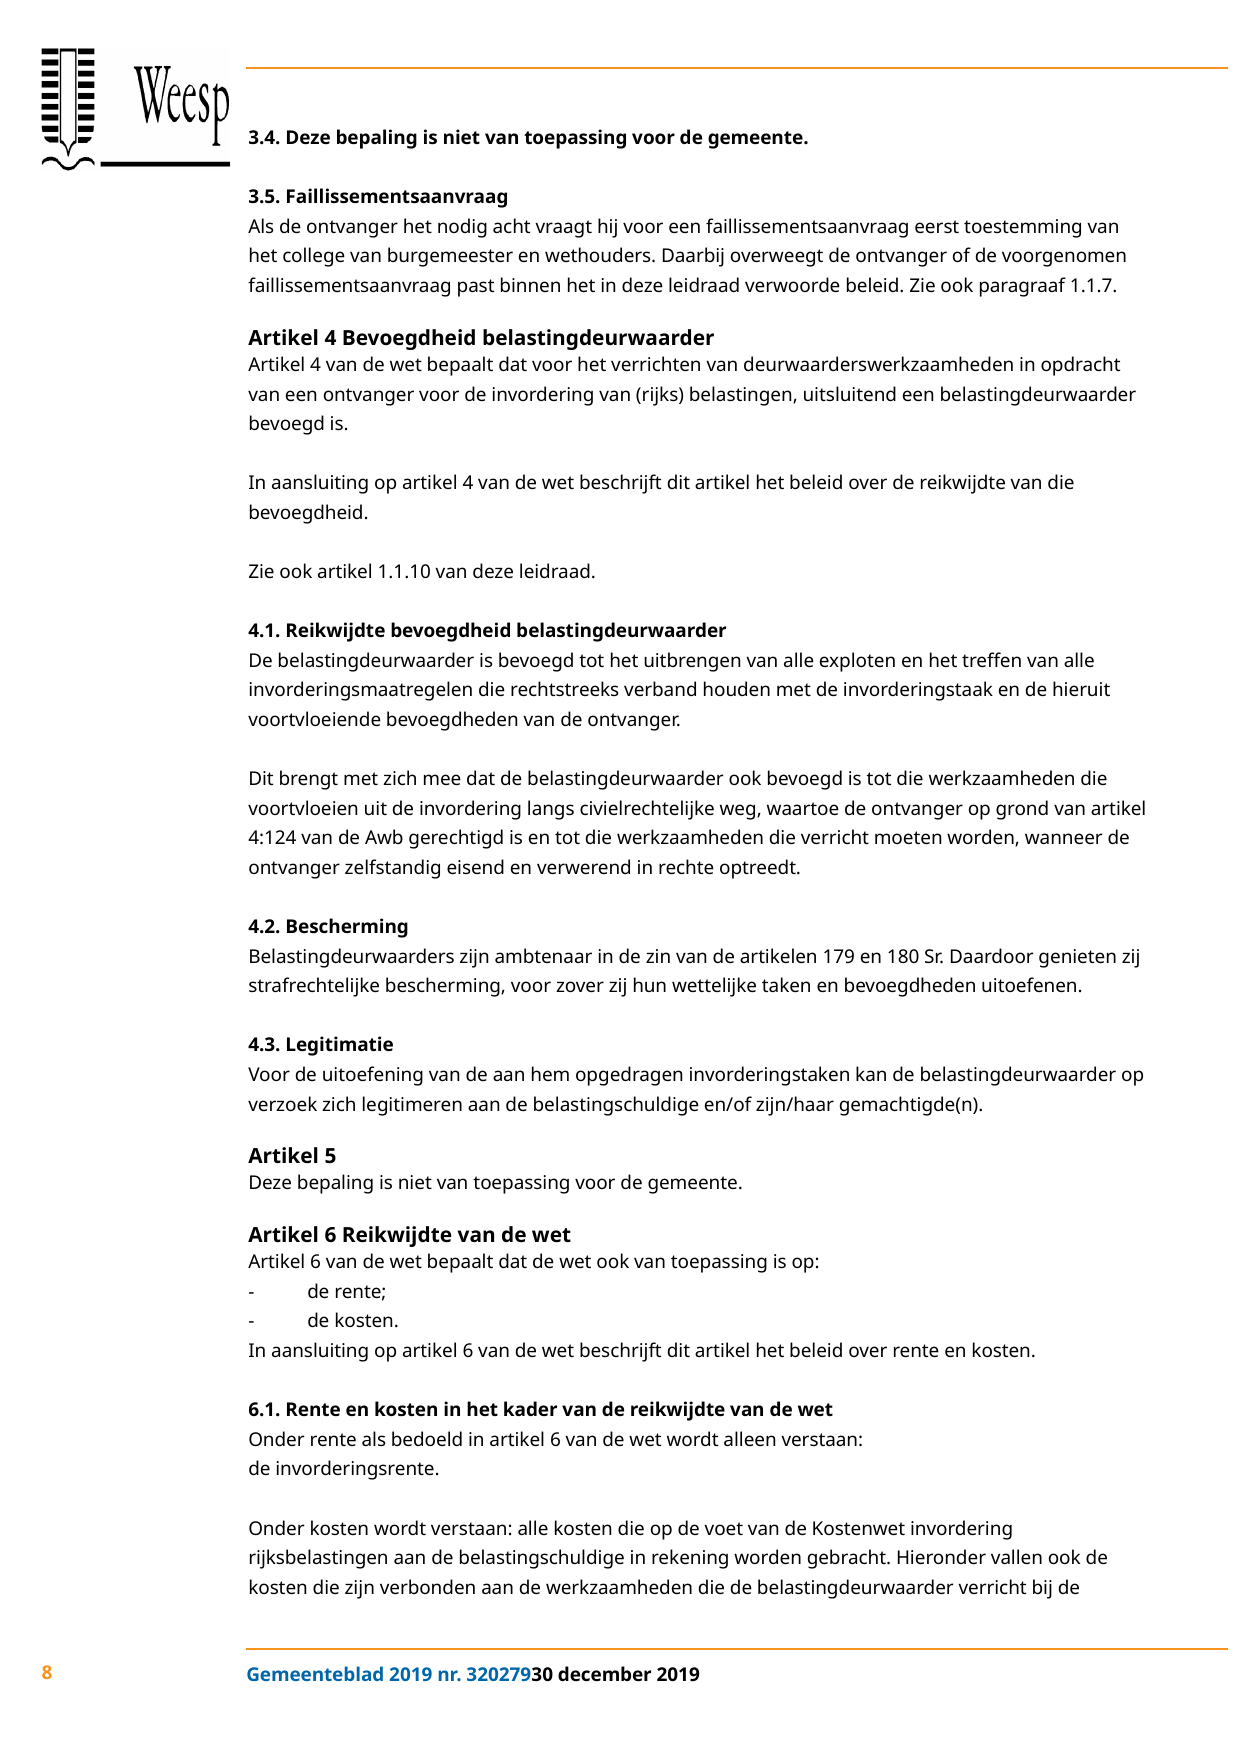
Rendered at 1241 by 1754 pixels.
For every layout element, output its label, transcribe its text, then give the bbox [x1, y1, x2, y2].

text 4.2. Bescherming [248, 913, 1152, 939]
text Deze bepaling is niet van toepassing voor de gemeente. [248, 1169, 1152, 1195]
text Als de ontvanger het nodig acht vraagt hij voor een faillissementsaanvraag eerst toestemming van het college van burgemeester en wethouders. Daarbij overweegt de ontvanger of de voorgenomen faillissementsaanvraag past binnen het in deze leidraad verwoorde beleid. Zie ook paragraaf 1.1.7. [248, 213, 1152, 298]
text de invorderingsrente. [248, 1456, 1152, 1481]
text 3.5. Faillissementsaanvraag [248, 183, 1152, 209]
text Dit brengt met zich mee dat de belastingdeurwaarder ook bevoegd is tot die werkzaamheden die voortvloeien uit de invordering langs civielrechtelijke weg, waartoe de ontvanger op grond van artikel 4:124 van de Awb gerechtigd is en tot die werkzaamheden die verricht moeten worden, wanneer de ontvanger zelfstandig eisend en verwerend in rechte optreedt. [248, 765, 1152, 880]
text Voor de uitoefening van de aan hem opgedragen invorderingstaken kan de belastingdeurwaarder op verzoek zich legitimeren aan de belastingschuldige en/of zijn/haar gemachtigde(n). [248, 1061, 1152, 1116]
list de kosten. [248, 1308, 1152, 1333]
list de rente; [248, 1278, 1152, 1304]
text In aansluiting op artikel 4 van de wet beschrijft dit artikel het beleid over de reikwijdte van die bevoegdheid. [248, 469, 1152, 525]
text Onder rente als bedoeld in artikel 6 van de wet wordt alleen verstaan: [248, 1426, 1152, 1452]
text 6.1. Rente en kosten in het kader van de reikwijdte van de wet [248, 1396, 1152, 1422]
text Belastingdeurwaarders zijn ambtenaar in de zin van de artikelen 179 en 180 Sr. Daardoor genieten zij strafrechtelijke bescherming, voor zover zij hun wettelijke taken en bevoegdheden uitoefenen. [248, 943, 1152, 998]
text Artikel 4 van de wet bepaalt dat voor het verrichten van deurwaarderswerkzaamheden in opdracht van een ontvanger voor de invordering van (rijks) belastingen, uitsluitend een belastingdeurwaarder bevoegd is. [248, 351, 1152, 436]
text Zie ook artikel 1.1.10 van deze leidraad. [248, 558, 1152, 584]
text De belastingdeurwaarder is bevoegd tot het uitbrengen van alle exploten en het treffen van alle invorderingsmaatregelen die rechtstreeks verband houden met de invorderingstaak en de hieruit voortvloeiende bevoegdheden van de ontvanger. [248, 647, 1152, 732]
text 3.4. Deze bepaling is niet van toepassing voor de gemeente. [248, 124, 1152, 150]
text Artikel 6 van de wet bepaalt dat de wet ook van toepassing is op: [248, 1248, 1152, 1274]
text Onder kosten wordt verstaan: alle kosten die op de voet van de Kostenwet invordering rijksbelastingen aan de belastingschuldige in rekening worden gebracht. Hieronder vallen ook de kosten die zijn verbonden aan de werkzaamheden die de belastingdeurwaarder verricht bij de [248, 1515, 1152, 1599]
picture [41, 47, 231, 172]
text In aansluiting op artikel 6 van de wet beschrijft dit artikel het beleid over rente en kosten. [248, 1337, 1152, 1363]
text Artikel 4 Bevoegdheid belastingdeurwaarder [248, 323, 1152, 351]
text Artikel 5 [248, 1141, 1152, 1169]
text 4.3. Legitimatie [248, 1032, 1152, 1057]
text Artikel 6 Reikwijdte van de wet [248, 1220, 1152, 1248]
text 4.1. Reikwijdte bevoegdheid belastingdeurwaarder [248, 617, 1152, 643]
